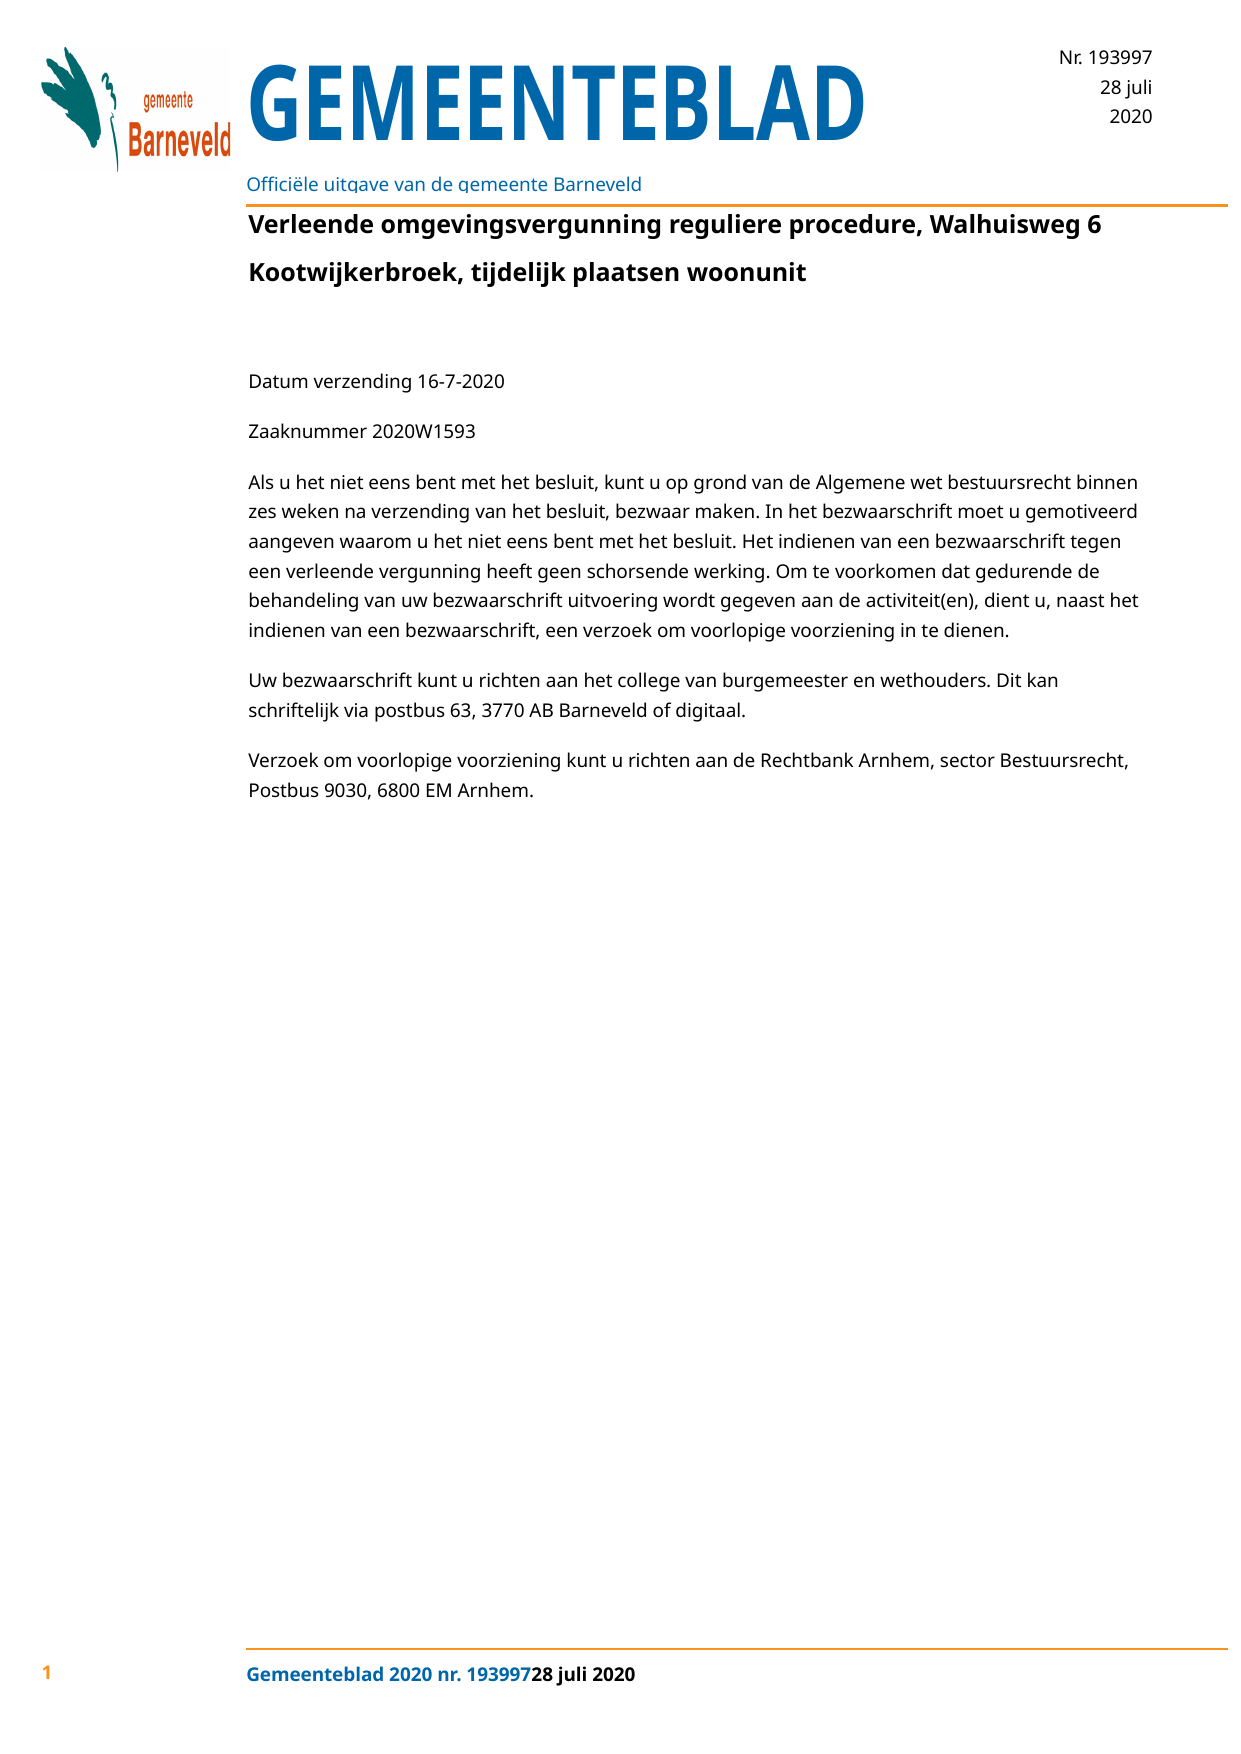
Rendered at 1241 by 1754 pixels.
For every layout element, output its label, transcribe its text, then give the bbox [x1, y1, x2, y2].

picture [41, 47, 231, 172]
text Datum verzending 16-7-2020 [248, 368, 1152, 394]
text Verleende omgevingsvergunning reguliere procedure, Walhuisweg 6 Kootwijkerbroek, tijdelijk plaatsen woonunit [248, 207, 1152, 288]
text Uw bezwaarschrift kunt u richten aan het college van burgemeester en wethouders. Dit kan schriftelijk via postbus 63, 3770 AB Barneveld of digitaal. [248, 667, 1152, 723]
text Als u het niet eens bent met het besluit, kunt u op grond van de Algemene wet bestuursrecht binnen zes weken na verzending van het besluit, bezwaar maken. In het bezwaarschrift moet u gemotiveerd aangeven waarom u het niet eens bent met het besluit. Het indienen van een bezwaarschrift tegen een verleende vergunning heeft geen schorsende werking. Om te voorkomen dat gedurende de behandeling van uw bezwaarschrift uitvoering wordt gegeven aan de activiteit(en), dient u, naast het indienen van een bezwaarschrift, een verzoek om voorlopige voorziening in te dienen. [248, 469, 1152, 643]
text Zaaknummer 2020W1593 [248, 419, 1152, 444]
text Verzoek om voorlopige voorziening kunt u richten aan de Rechtbank Arnhem, sector Bestuursrecht, Postbus 9030, 6800 EM Arnhem. [248, 747, 1152, 803]
